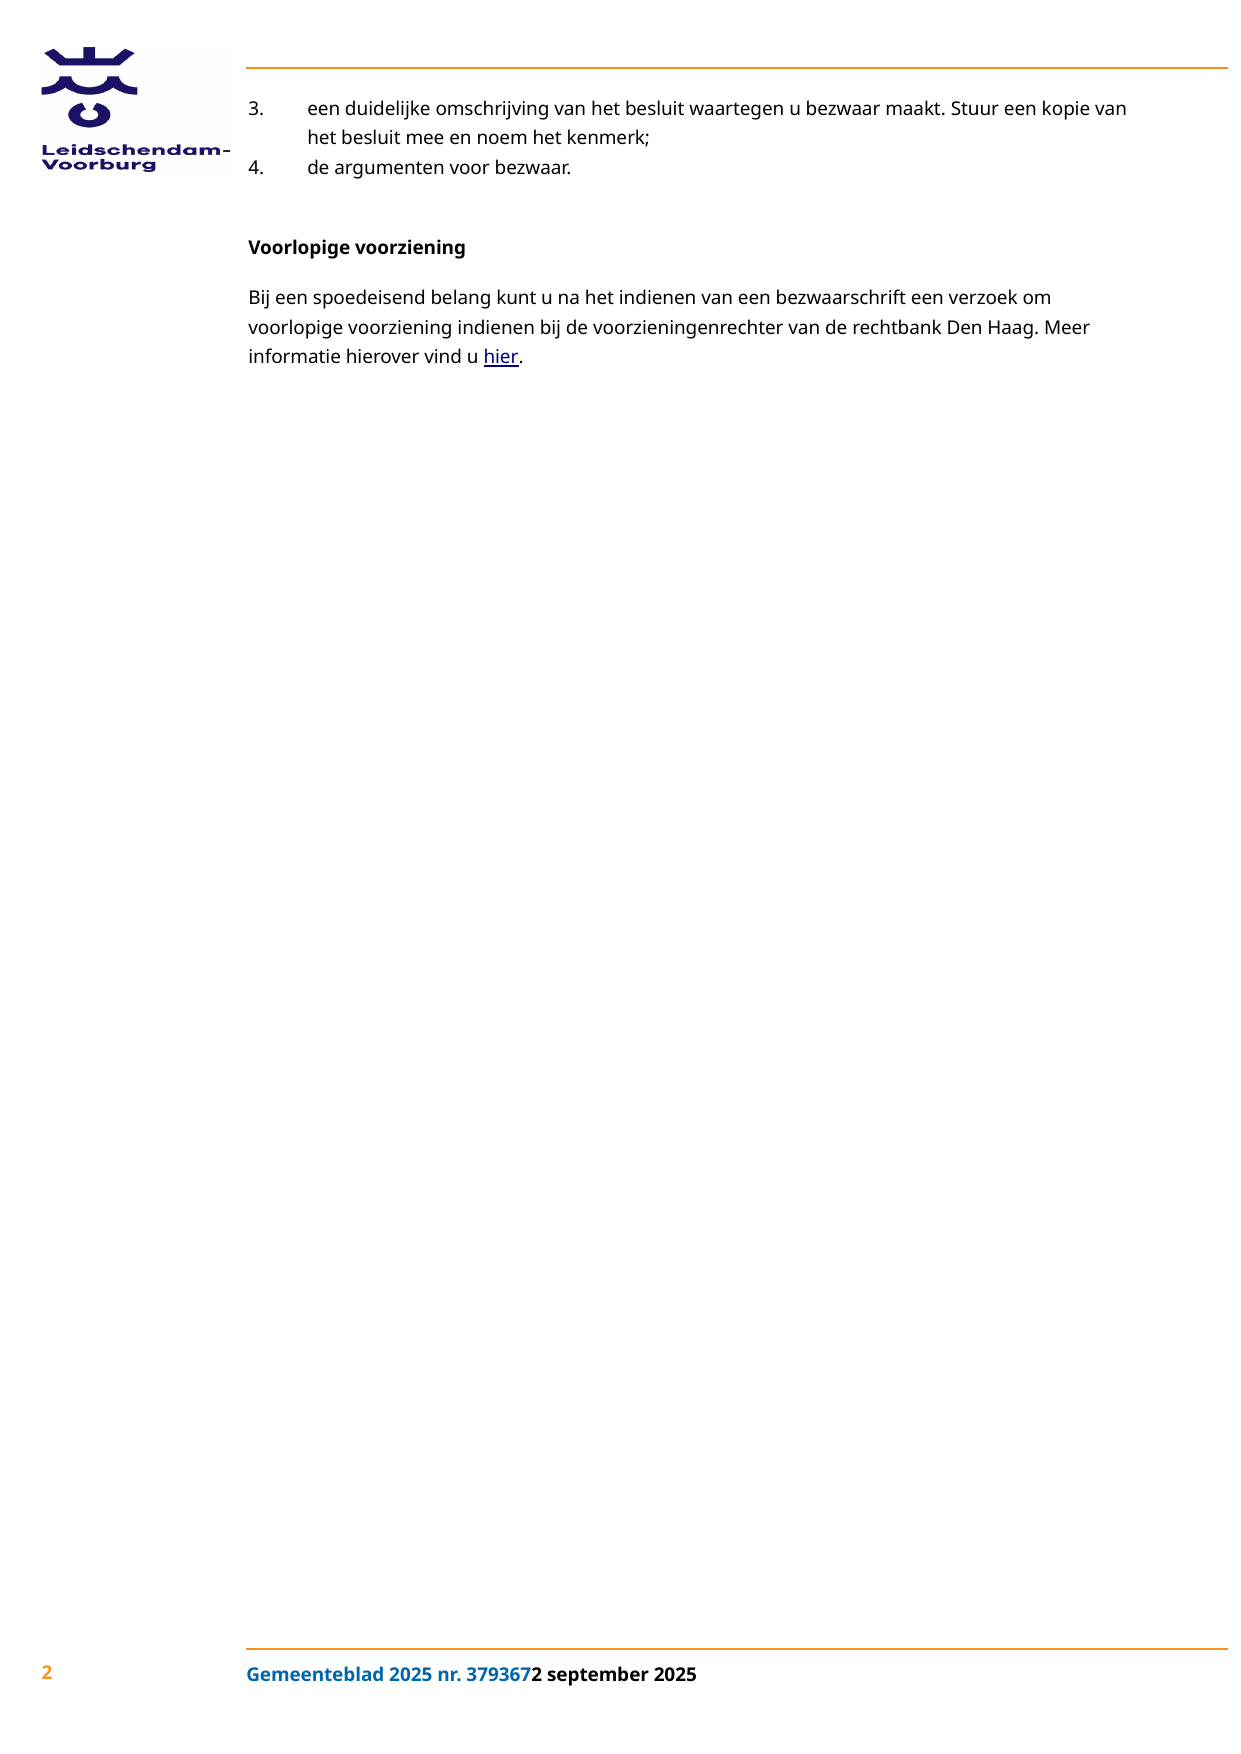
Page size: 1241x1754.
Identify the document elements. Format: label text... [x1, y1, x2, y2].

list de argumenten voor bezwaar. [248, 154, 1152, 180]
text Voorlopige voorziening [248, 234, 1152, 260]
picture [41, 47, 231, 172]
list een duidelijke omschrijving van het besluit waartegen u bezwaar maakt. Stuur een kopie van het besluit mee en noem het kenmerk; [248, 95, 1152, 150]
text Bij een spoedeisend belang kunt u na het indienen van een bezwaarschrift een verzoek om voorlopige voorziening indienen bij de voorzieningenrechter van de rechtbank Den Haag. Meer informatie hierover vind u hier. [248, 284, 1152, 369]
